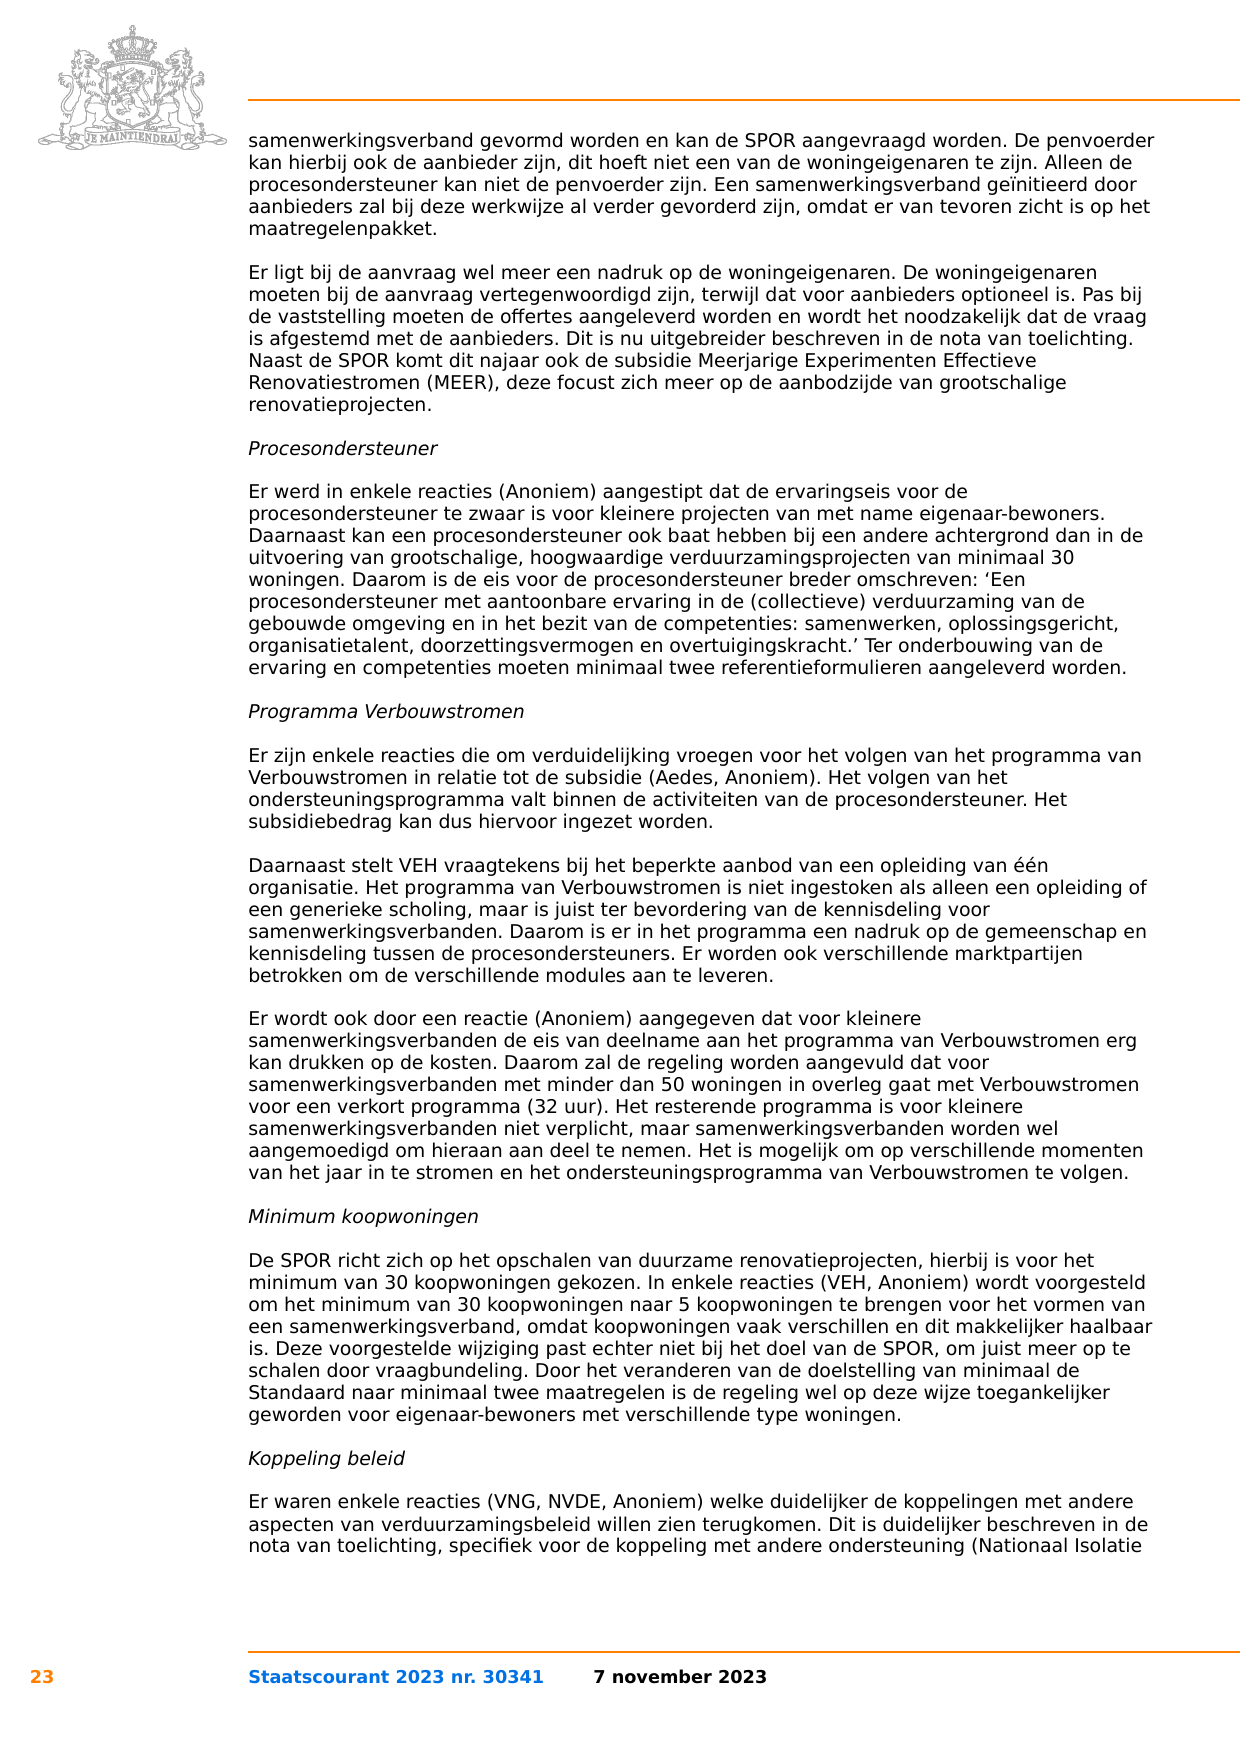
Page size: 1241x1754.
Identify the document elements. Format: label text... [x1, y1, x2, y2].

subtitle Minimum koopwoningen [248, 1206, 1163, 1228]
text Daarnaast stelt VEH vraagtekens bij het beperkte aanbod van een opleiding van één organisatie. Het programma van Verbouwstromen is niet ingestoken als alleen een opleiding of een generieke scholing, maar is juist ter bevordering van de kennisdeling voor samenwerkingsverbanden. Daarom is er in het programma een nadruk op de gemeenschap en kennisdeling tussen de procesondersteuners. Er worden ook verschillende marktpartijen betrokken om de verschillende modules aan te leveren. [248, 854, 1163, 986]
subtitle Koppeling beleid [248, 1448, 1163, 1469]
text Er werd in enkele reacties (Anoniem) aangestipt dat de ervaringseis voor de procesondersteuner te zwaar is voor kleinere projecten van met name eigenaar-bewoners. Daarnaast kan een procesondersteuner ook baat hebben bij een andere achtergrond dan in de uitvoering van grootschalige, hoogwaardige verduurzamingsprojecten van minimaal 30 woningen. Daarom is de eis voor de procesondersteuner breder omschreven: ‘Een procesondersteuner met aantoonbare ervaring in de (collectieve) verduurzaming van de gebouwde omgeving en in het bezit van de competenties: samenwerken, oplossingsgericht, organisatietalent, doorzettingsvermogen en overtuigingskracht.’ Ter onderbouwing van de ervaring en competenties moeten minimaal twee referentieformulieren aangeleverd worden. [248, 481, 1163, 679]
text Er ligt bij de aanvraag wel meer een nadruk op de woningeigenaren. De woningeigenaren moeten bij de aanvraag vertegenwoordigd zijn, terwijl dat voor aanbieders optioneel is. Pas bij de vaststelling moeten de offertes aangeleverd worden en wordt het noodzakelijk dat de vraag is afgestemd met de aanbieders. Dit is nu uitgebreider beschreven in de nota van toelichting. Naast de SPOR komt dit najaar ook de subsidie Meerjarige Experimenten Effectieve Renovatiestromen (MEER), deze focust zich meer op de aanbodzijde van grootschalige renovatieprojecten. [248, 262, 1163, 416]
subtitle Programma Verbouwstromen [248, 701, 1163, 723]
text samenwerkingsverband gevormd worden en kan de SPOR aangevraagd worden. De penvoerder kan hierbij ook de aanbieder zijn, dit hoeft niet een van de woningeigenaren te zijn. Alleen de procesondersteuner kan niet de penvoerder zijn. Een samenwerkingsverband geïnitieerd door aanbieders zal bij deze werkwijze al verder gevorderd zijn, omdat er van tevoren zicht is op het maatregelenpakket. [248, 130, 1163, 240]
text Er wordt ook door een reactie (Anoniem) aangegeven dat voor kleinere samenwerkingsverbanden de eis van deelname aan het programma van Verbouwstromen erg kan drukken op de kosten. Daarom zal de regeling worden aangevuld dat voor samenwerkingsverbanden met minder dan 50 woningen in overleg gaat met Verbouwstromen voor een verkort programma (32 uur). Het resterende programma is voor kleinere samenwerkingsverbanden niet verplicht, maar samenwerkingsverbanden worden wel aangemoedigd om hieraan aan deel te nemen. Het is mogelijk om op verschillende momenten van het jaar in te stromen en het ondersteuningsprogramma van Verbouwstromen te volgen. [248, 1008, 1163, 1184]
subtitle Procesondersteuner [248, 437, 1163, 459]
text Er waren enkele reacties (VNG, NVDE, Anoniem) welke duidelijker de koppelingen met andere aspecten van verduurzamingsbeleid willen zien terugkomen. Dit is duidelijker beschreven in de nota van toelichting, specifiek voor de koppeling met andere ondersteuning (Nationaal Isolatie [248, 1491, 1163, 1557]
picture [38, 25, 227, 150]
text Er zijn enkele reacties die om verduidelijking vroegen voor het volgen van het programma van Verbouwstromen in relatie tot de subsidie (Aedes, Anoniem). Het volgen van het ondersteuningsprogramma valt binnen de activiteiten van de procesondersteuner. Het subsidiebedrag kan dus hiervoor ingezet worden. [248, 745, 1163, 833]
text De SPOR richt zich op het opschalen van duurzame renovatieprojecten, hierbij is voor het minimum van 30 koopwoningen gekozen. In enkele reacties (VEH, Anoniem) wordt voorgesteld om het minimum van 30 koopwoningen naar 5 koopwoningen te brengen voor het vormen van een samenwerkingsverband, omdat koopwoningen vaak verschillen en dit makkelijker haalbaar is. Deze voorgestelde wijziging past echter niet bij het doel van de SPOR, om juist meer op te schalen door vraagbundeling. Door het veranderen van de doelstelling van minimaal de Standaard naar minimaal twee maatregelen is de regeling wel op deze wijze toegankelijker geworden voor eigenaar-bewoners met verschillende type woningen. [248, 1250, 1163, 1426]
